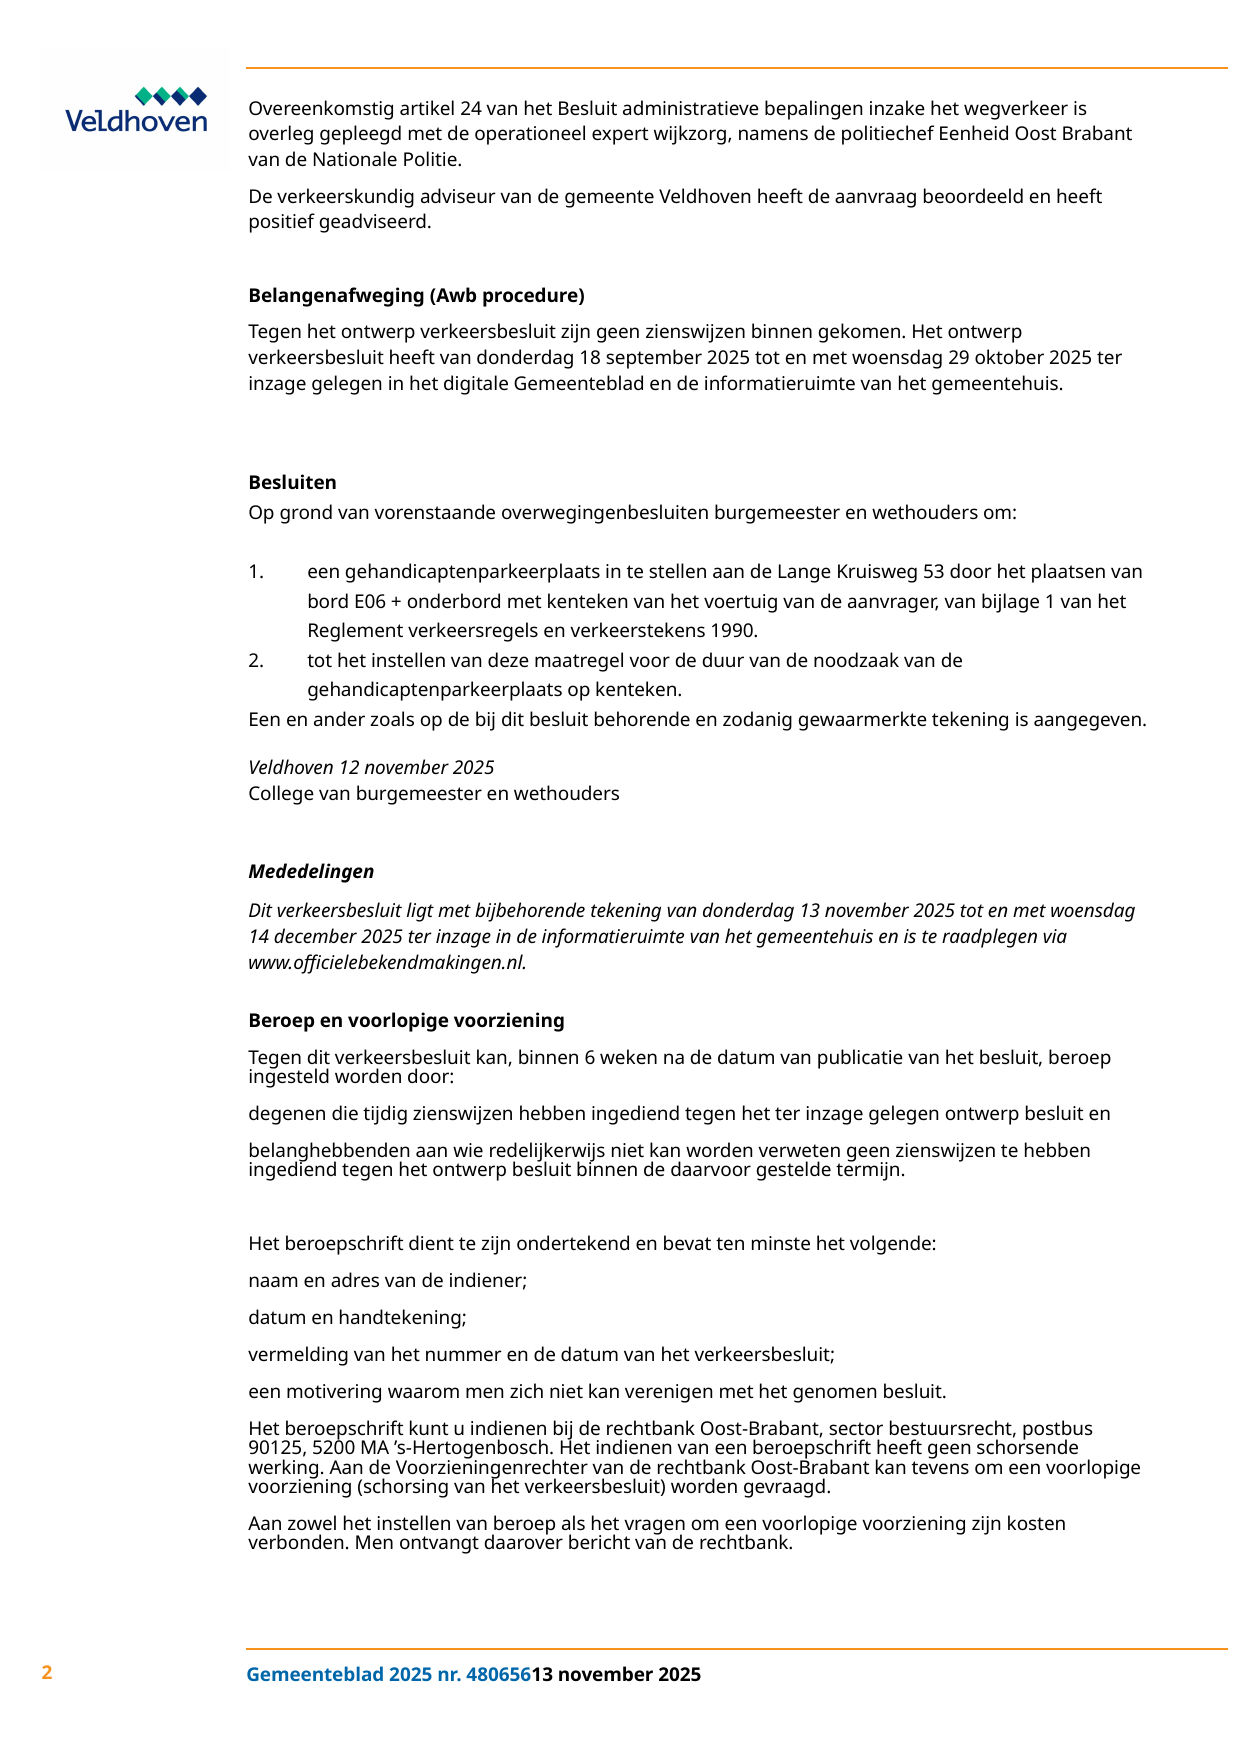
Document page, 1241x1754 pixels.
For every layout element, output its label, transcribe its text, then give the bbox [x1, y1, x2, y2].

text Op grond van vorenstaande overwegingenbesluiten burgemeester en wethouders om: [248, 499, 1152, 525]
list tot het instellen van deze maatregel voor de duur van de noodzaak van de gehandicaptenparkeerplaats op kenteken. [248, 647, 1152, 702]
text Besluiten [248, 469, 1152, 495]
text Aan zowel het instellen van beroep als het vragen om een voorlopige voorziening zijn kosten verbonden. Men ontvangt daarover bericht van de rechtbank. [248, 1515, 1152, 1553]
text belanghebbenden aan wie redelijkerwijs niet kan worden verweten geen zienswijzen te hebben ingediend tegen het ontwerp besluit binnen de daarvoor gestelde termijn. [248, 1142, 1152, 1181]
text Belangenafweging (Awb procedure) [248, 282, 1152, 308]
text Veldhoven 12 november 2025 [248, 754, 1152, 780]
text Een en ander zoals op de bij dit besluit behorende en zodanig gewaarmerkte tekening is aangegeven. [248, 706, 1152, 732]
list een gehandicaptenparkeerplaats in te stellen aan de Lange Kruisweg 53 door het plaatsen van bord E06 + onderbord met kenteken van het voertuig van de aanvrager, van bijlage 1 van het Reglement verkeersregels en verkeerstekens 1990. [248, 558, 1152, 643]
text College van burgemeester en wethouders [248, 780, 1152, 805]
text datum en handtekening; [248, 1309, 1152, 1328]
text vermelding van het nummer en de datum van het verkeersbesluit; [248, 1346, 1152, 1365]
text degenen die tijdig zienswijzen hebben ingediend tegen het ter inzage gelegen ontwerp besluit en [248, 1105, 1152, 1124]
text De verkeerskundig adviseur van de gemeente Veldhoven heeft de aanvraag beoordeeld en heeft positief geadviseerd. [248, 183, 1152, 234]
text Tegen dit verkeersbesluit kan, binnen 6 weken na de datum van publicatie van het besluit, beroep ingesteld worden door: [248, 1049, 1152, 1087]
text Mededelingen [248, 858, 1152, 884]
text Beroep en voorlopige voorziening [248, 1012, 1152, 1031]
text naam en adres van de indiener; [248, 1272, 1152, 1291]
text Tegen het ontwerp verkeersbesluit zijn geen zienswijzen binnen gekomen. Het ontwerp verkeersbesluit heeft van donderdag 18 september 2025 tot en met woensdag 29 oktober 2025 ter inzage gelegen in het digitale Gemeenteblad en de informatieruimte van het gemeentehuis. [248, 319, 1152, 396]
text Het beroepschrift kunt u indienen bij de rechtbank Oost-Brabant, sector bestuursrecht, postbus 90125, 5200 MA ’s-Hertogenbosch. Het indienen van een beroepschrift heeft geen schorsende werking. Aan de Voorzieningenrechter van de rechtbank Oost-Brabant kan tevens om een voorlopige voorziening (schorsing van het verkeersbesluit) worden gevraagd. [248, 1420, 1152, 1497]
text Dit verkeersbesluit ligt met bijbehorende tekening van donderdag 13 november 2025 tot en met woensdag 14 december 2025 ter inzage in de informatieruimte van het gemeentehuis en is te raadplegen via www.officielebekendmakingen.nl. [248, 898, 1152, 975]
text Het beroepschrift dient te zijn ondertekend en bevat ten minste het volgende: [248, 1235, 1152, 1254]
text een motivering waarom men zich niet kan verenigen met het genomen besluit. [248, 1383, 1152, 1402]
picture [41, 47, 231, 172]
text Overeenkomstig artikel 24 van het Besluit administratieve bepalingen inzake het wegverkeer is overleg gepleegd met de operationeel expert wijkzorg, namens de politiechef Eenheid Oost Brabant van de Nationale Politie. [248, 95, 1152, 172]
